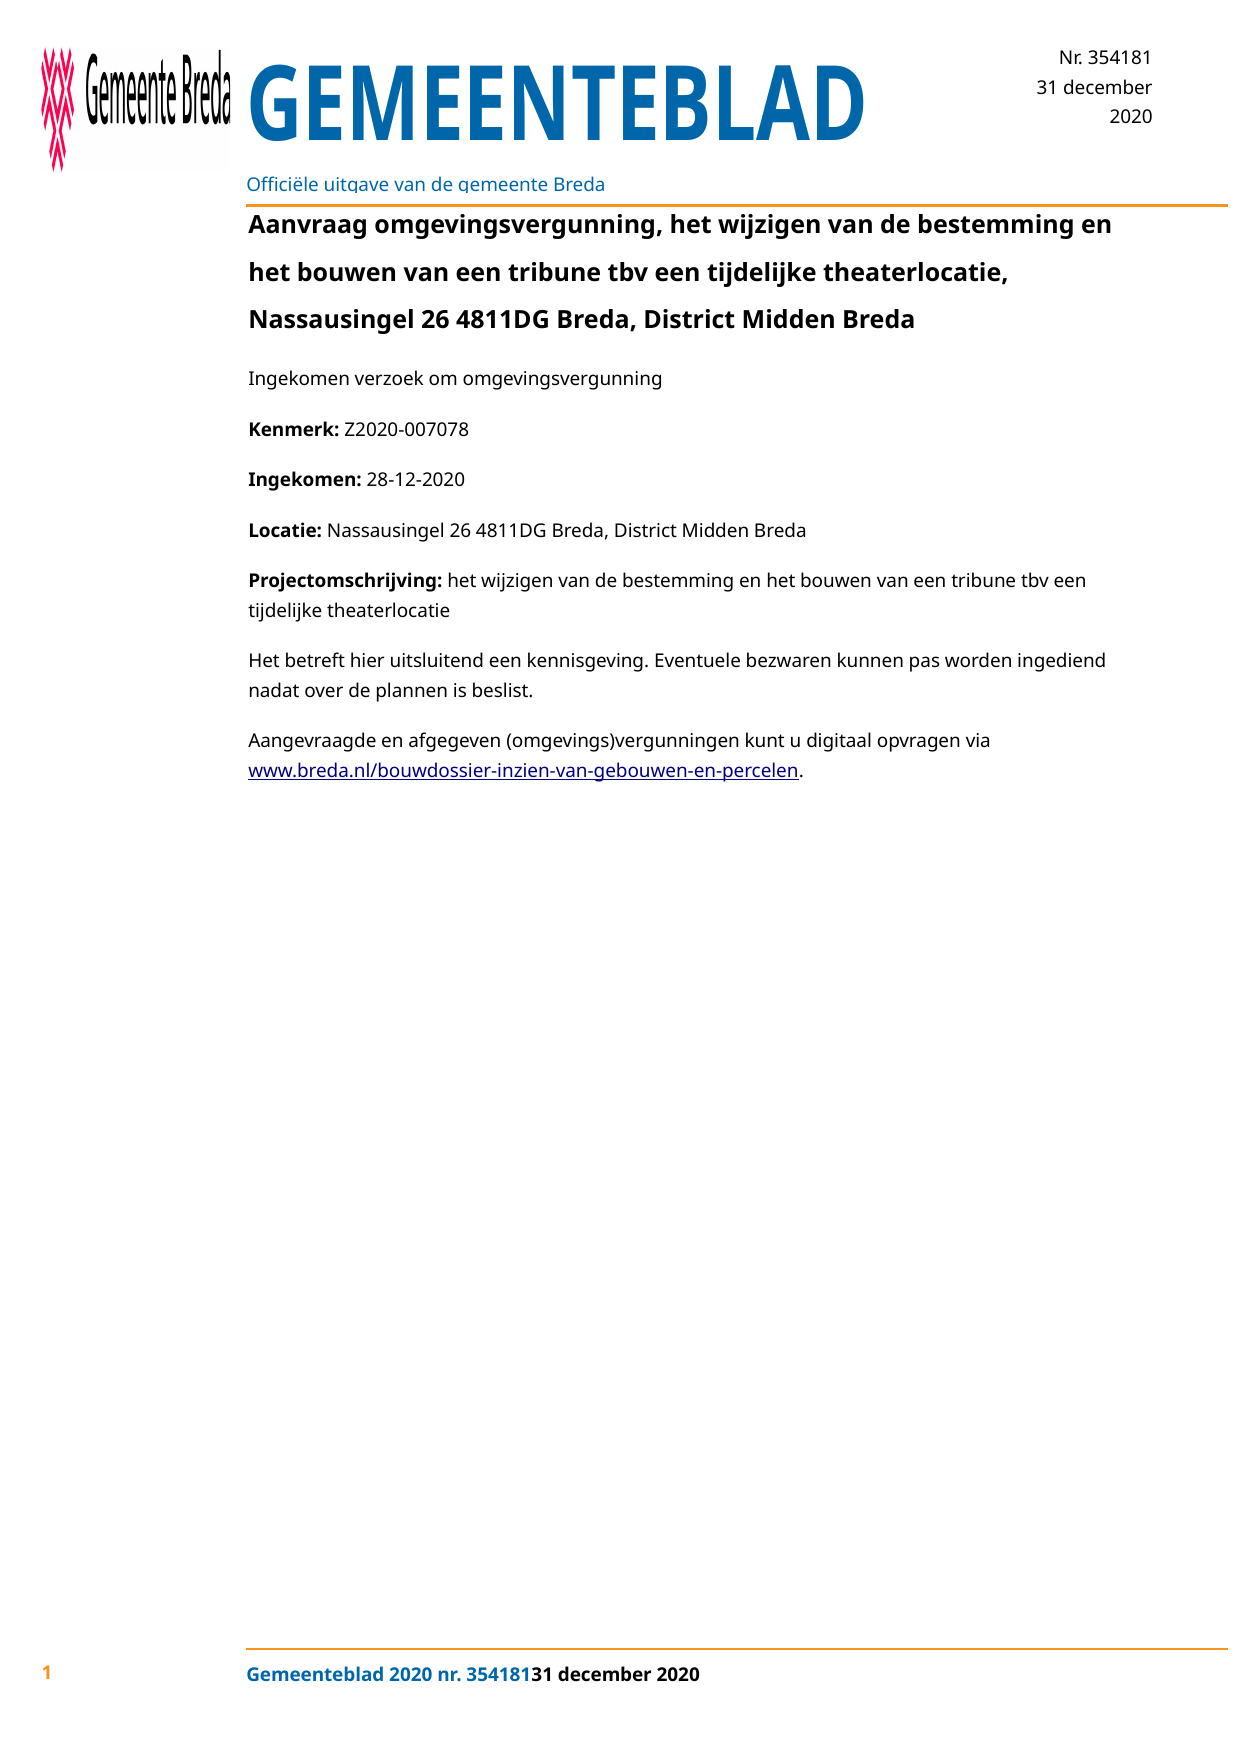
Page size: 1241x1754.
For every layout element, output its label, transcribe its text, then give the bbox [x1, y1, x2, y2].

text Aanvraag omgevingsvergunning, het wijzigen van de bestemming en het bouwen van een tribune tbv een tijdelijke theaterlocatie, Nassausingel 26 4811DG Breda, District Midden Breda [248, 207, 1152, 336]
text Aangevraagde en afgegeven (omgevings)vergunningen kunt u digitaal opvragen via www.breda.nl/bouwdossier-inzien-van-gebouwen-en-percelen. [248, 727, 1152, 782]
text Kenmerk: Z2020-007078 [248, 416, 1152, 442]
text Locatie: Nassausingel 26 4811DG Breda, District Midden Breda [248, 517, 1152, 542]
text Projectomschrijving: het wijzigen van de bestemming en het bouwen van een tribune tbv een tijdelijke theaterlocatie [248, 567, 1152, 622]
text Ingekomen verzoek om omgevingsvergunning [248, 366, 1152, 391]
text Het betreft hier uitsluitend een kennisgeving. Eventuele bezwaren kunnen pas worden ingediend nadat over de plannen is beslist. [248, 647, 1152, 702]
picture [41, 47, 231, 172]
text Ingekomen: 28-12-2020 [248, 466, 1152, 492]
